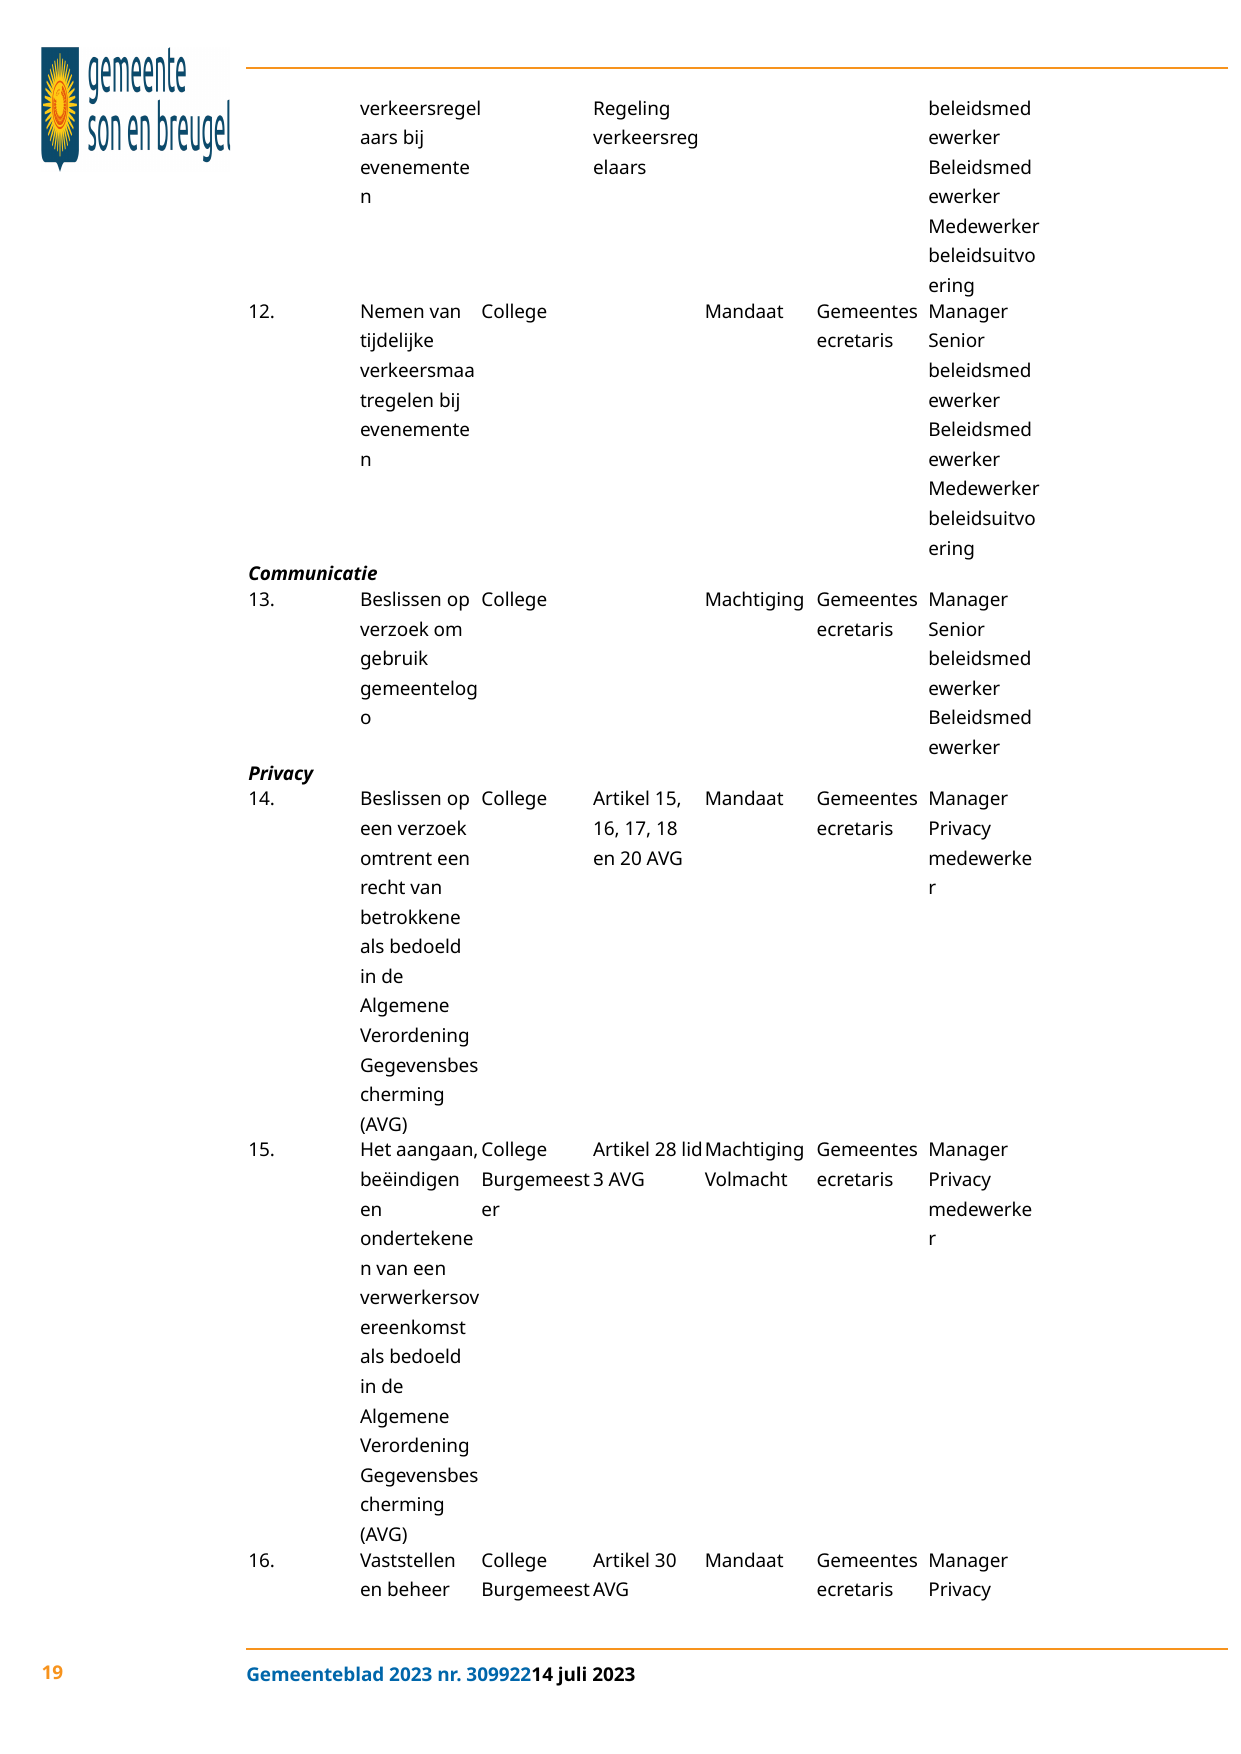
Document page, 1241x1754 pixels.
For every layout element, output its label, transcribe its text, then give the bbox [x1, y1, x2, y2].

table_cell [1040, 1137, 1152, 1547]
table_cell Manager Senior beleidsmedewerker Beleidsmedewerker Medewerker beleidsuitvoering [928, 298, 1040, 560]
table_cell 14. [248, 786, 360, 1137]
table_cell [481, 95, 593, 298]
table_cell Artikel 15, 16, 17, 18 en 20 AVG [593, 786, 704, 1137]
table_cell 15. [248, 1137, 360, 1547]
table_cell Het aangaan, beëindigen en ondertekenen van een verwerkersovereenkomst als bedoeld in de Algemene Verordening Gegevensbescherming (AVG) [360, 1137, 481, 1547]
table_cell [1040, 786, 1152, 1137]
table_cell Gemeentesecretaris [816, 298, 928, 560]
table_cell Gemeentesecretaris [816, 786, 928, 1137]
table_cell Privacy [248, 760, 1152, 786]
table_cell Machtiging [705, 586, 816, 760]
table_cell College [481, 786, 593, 1137]
table_cell Beslissen op verzoek om gebruik gemeentelogo [360, 586, 481, 760]
table_cell College [481, 586, 593, 760]
table_cell Manager Privacy medewerker [928, 1137, 1040, 1547]
table_cell Mandaat [705, 298, 816, 560]
table_cell 13. [248, 586, 360, 760]
table_cell [816, 95, 928, 298]
table_cell [593, 586, 704, 760]
table_cell Mandaat [705, 786, 816, 1137]
table_cell beleidsmedewerker Beleidsmedewerker Medewerker beleidsuitvoering [928, 95, 1040, 298]
table_cell College Burgemeester [481, 1137, 593, 1547]
table_cell Nemen van tijdelijke verkeersmaatregelen bij evenementen [360, 298, 481, 560]
table_cell Mandaat [705, 1547, 816, 1602]
table_cell Artikel 30 AVG [593, 1547, 704, 1602]
table_cell College [481, 298, 593, 560]
table_cell Beslissen op een verzoek omtrent een recht van betrokkene als bedoeld in de Algemene Verordening Gegevensbescherming (AVG) [360, 786, 481, 1137]
table_cell [1040, 586, 1152, 760]
table_cell Communicatie [248, 560, 1152, 586]
table_cell College Burgemeest [481, 1547, 593, 1602]
table_cell [248, 95, 360, 298]
table_cell [593, 298, 704, 560]
table_cell [1040, 298, 1152, 560]
table_cell Manager Senior beleidsmedewerker Beleidsmedewerker [928, 586, 1040, 760]
table_cell [705, 95, 816, 298]
table_cell Regeling verkeersregelaars [593, 95, 704, 298]
picture [41, 47, 231, 172]
table_cell Manager Privacy medewerker [928, 786, 1040, 1137]
table_cell Gemeentesecretaris [816, 1137, 928, 1547]
table_cell Machtiging Volmacht [705, 1137, 816, 1547]
table_cell Gemeentesecretaris [816, 586, 928, 760]
table_cell 16. [248, 1547, 360, 1602]
table_cell 12. [248, 298, 360, 560]
table_cell [1040, 1547, 1152, 1602]
table_cell Artikel 28 lid 3 AVG [593, 1137, 704, 1547]
table_cell Gemeentesecretaris [816, 1547, 928, 1602]
table_cell [1040, 95, 1152, 298]
table_cell Manager Privacy [928, 1547, 1040, 1602]
table_cell Vaststellen en beheer [360, 1547, 481, 1602]
table_cell verkeersregelaars bij evenementen [360, 95, 481, 298]
